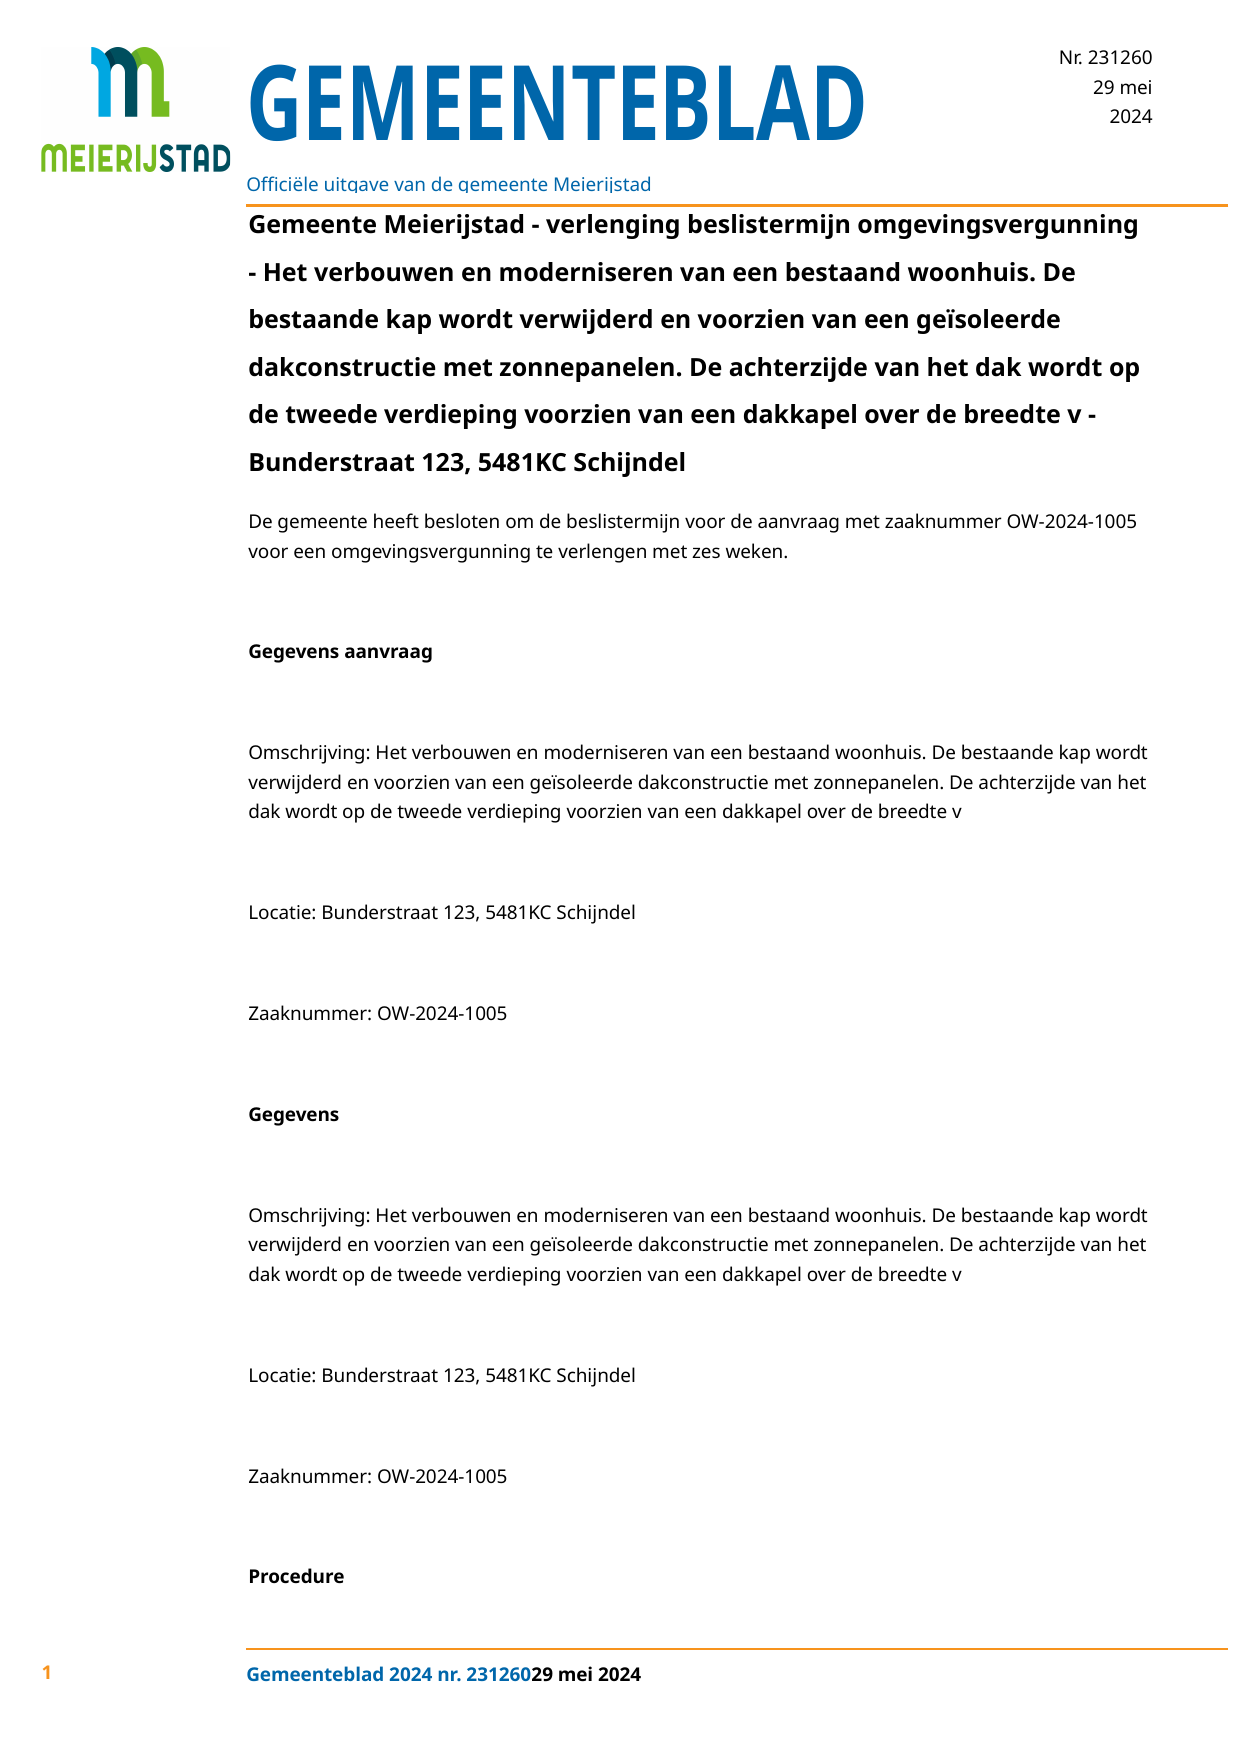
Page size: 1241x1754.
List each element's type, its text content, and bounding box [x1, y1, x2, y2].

picture [41, 47, 231, 172]
text De gemeente heeft besloten om de beslistermijn voor de aanvraag met zaaknummer OW-2024-1005 voor een omgevingsvergunning te verlengen met zes weken. [248, 508, 1152, 564]
text Zaaknummer: OW-2024-1005 [248, 1000, 1152, 1026]
text Locatie: Bunderstraat 123, 5481KC Schijndel [248, 1362, 1152, 1388]
text Gegevens aanvraag [248, 639, 1152, 664]
text Zaaknummer: OW-2024-1005 [248, 1463, 1152, 1489]
text Locatie: Bunderstraat 123, 5481KC Schijndel [248, 899, 1152, 925]
text Gemeente Meierijstad - verlenging beslistermijn omgevingsvergunning - Het verbouwen en moderniseren van een bestaand woonhuis. De bestaande kap wordt verwijderd en voorzien van een geïsoleerde dakconstructie met zonnepanelen. De achterzijde van het dak wordt op de tweede verdieping voorzien van een dakkapel over de breedte v - Bunderstraat 123, 5481KC Schijndel [248, 207, 1152, 479]
text Gegevens [248, 1101, 1152, 1127]
text Omschrijving: Het verbouwen en moderniseren van een bestaand woonhuis. De bestaande kap wordt verwijderd en voorzien van een geïsoleerde dakconstructie met zonnepanelen. De achterzijde van het dak wordt op de tweede verdieping voorzien van een dakkapel over de breedte v [248, 1202, 1152, 1287]
text Procedure [248, 1564, 1152, 1589]
text Omschrijving: Het verbouwen en moderniseren van een bestaand woonhuis. De bestaande kap wordt verwijderd en voorzien van een geïsoleerde dakconstructie met zonnepanelen. De achterzijde van het dak wordt op de tweede verdieping voorzien van een dakkapel over de breedte v [248, 739, 1152, 824]
